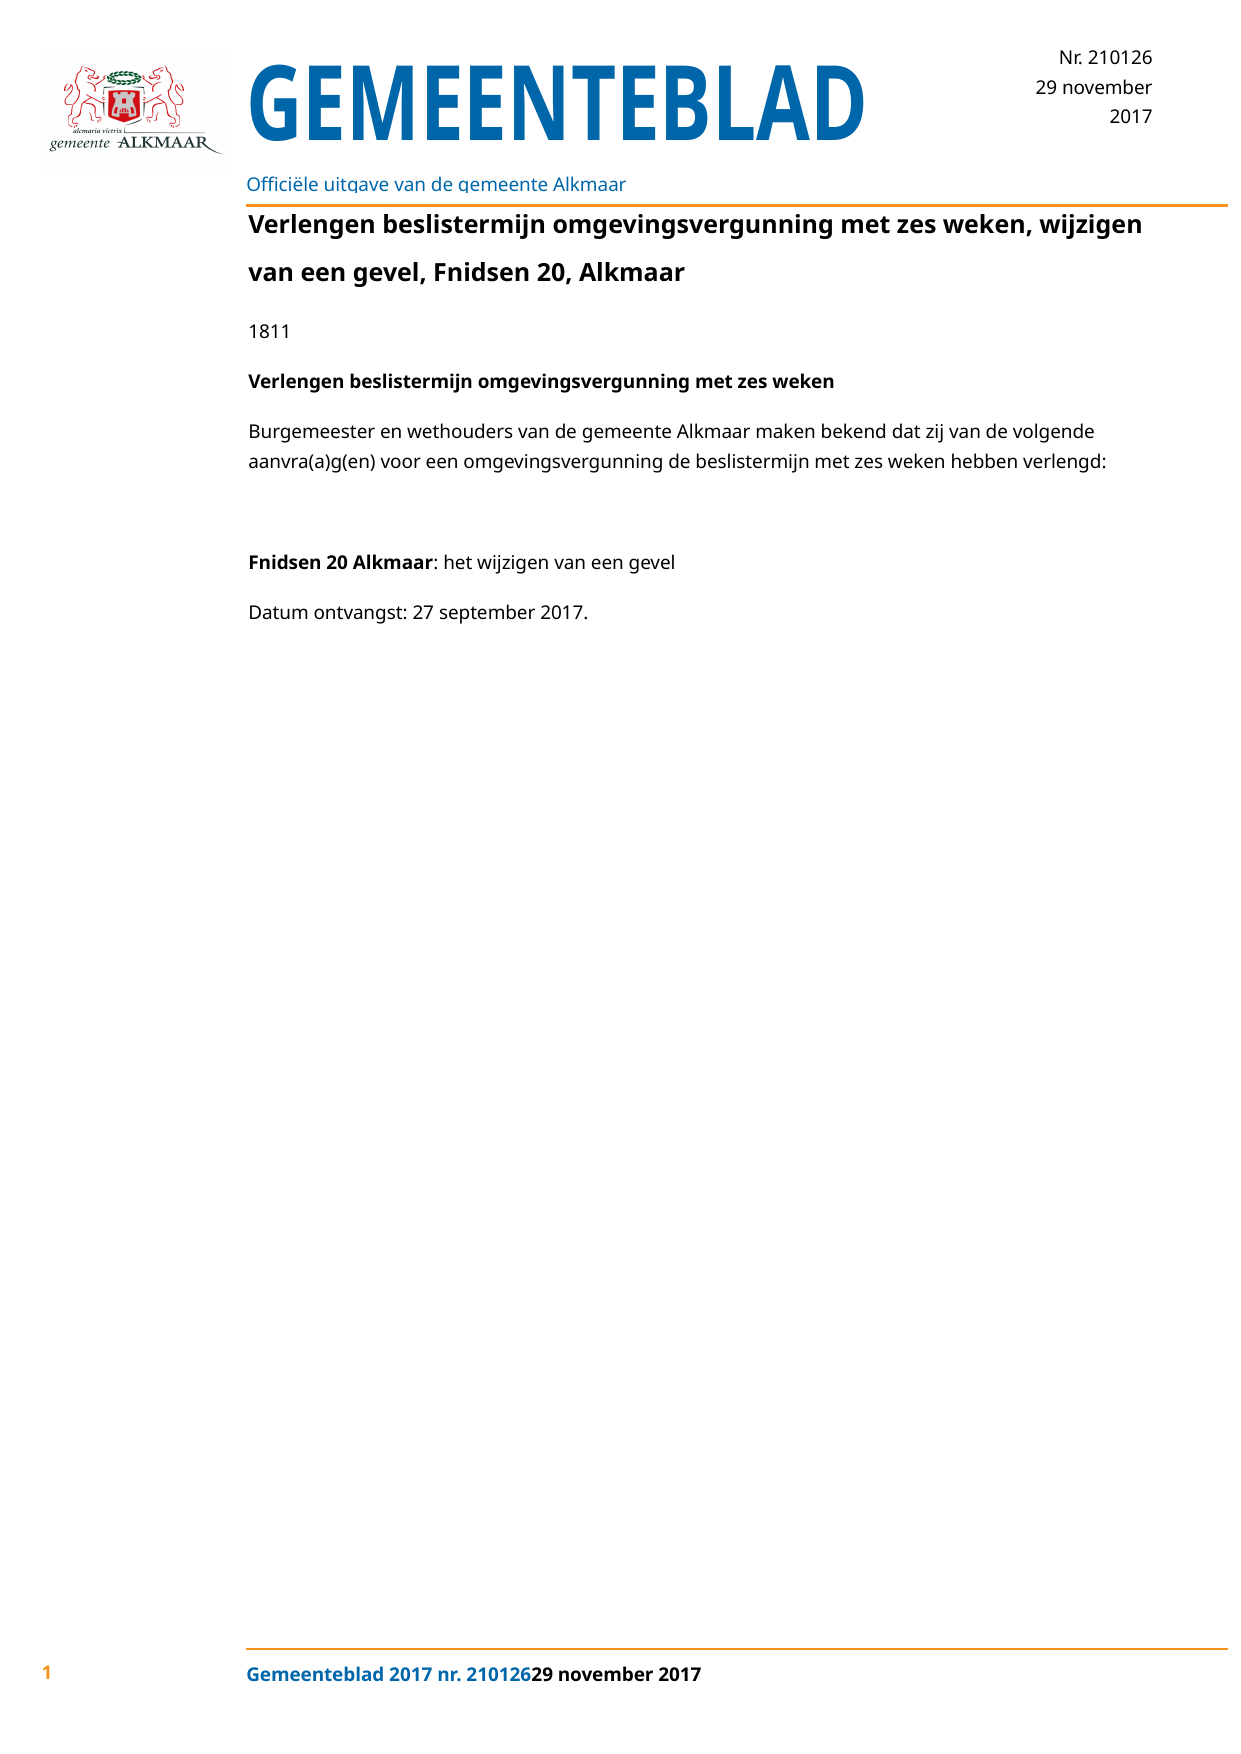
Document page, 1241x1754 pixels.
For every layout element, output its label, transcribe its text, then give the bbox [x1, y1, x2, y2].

text Verlengen beslistermijn omgevingsvergunning met zes weken [248, 368, 1152, 394]
text Datum ontvangst: 27 september 2017. [248, 599, 1152, 625]
text Verlengen beslistermijn omgevingsvergunning met zes weken, wijzigen van een gevel, Fnidsen 20, Alkmaar [248, 207, 1152, 288]
text 1811 [248, 318, 1152, 344]
text Burgemeester en wethouders van de gemeente Alkmaar maken bekend dat zij van de volgende aanvra(a)g(en) voor een omgevingsvergunning de beslistermijn met zes weken hebben verlengd: [248, 419, 1152, 474]
text Fnidsen 20 Alkmaar: het wijzigen van een gevel [248, 549, 1152, 575]
picture [41, 47, 231, 172]
